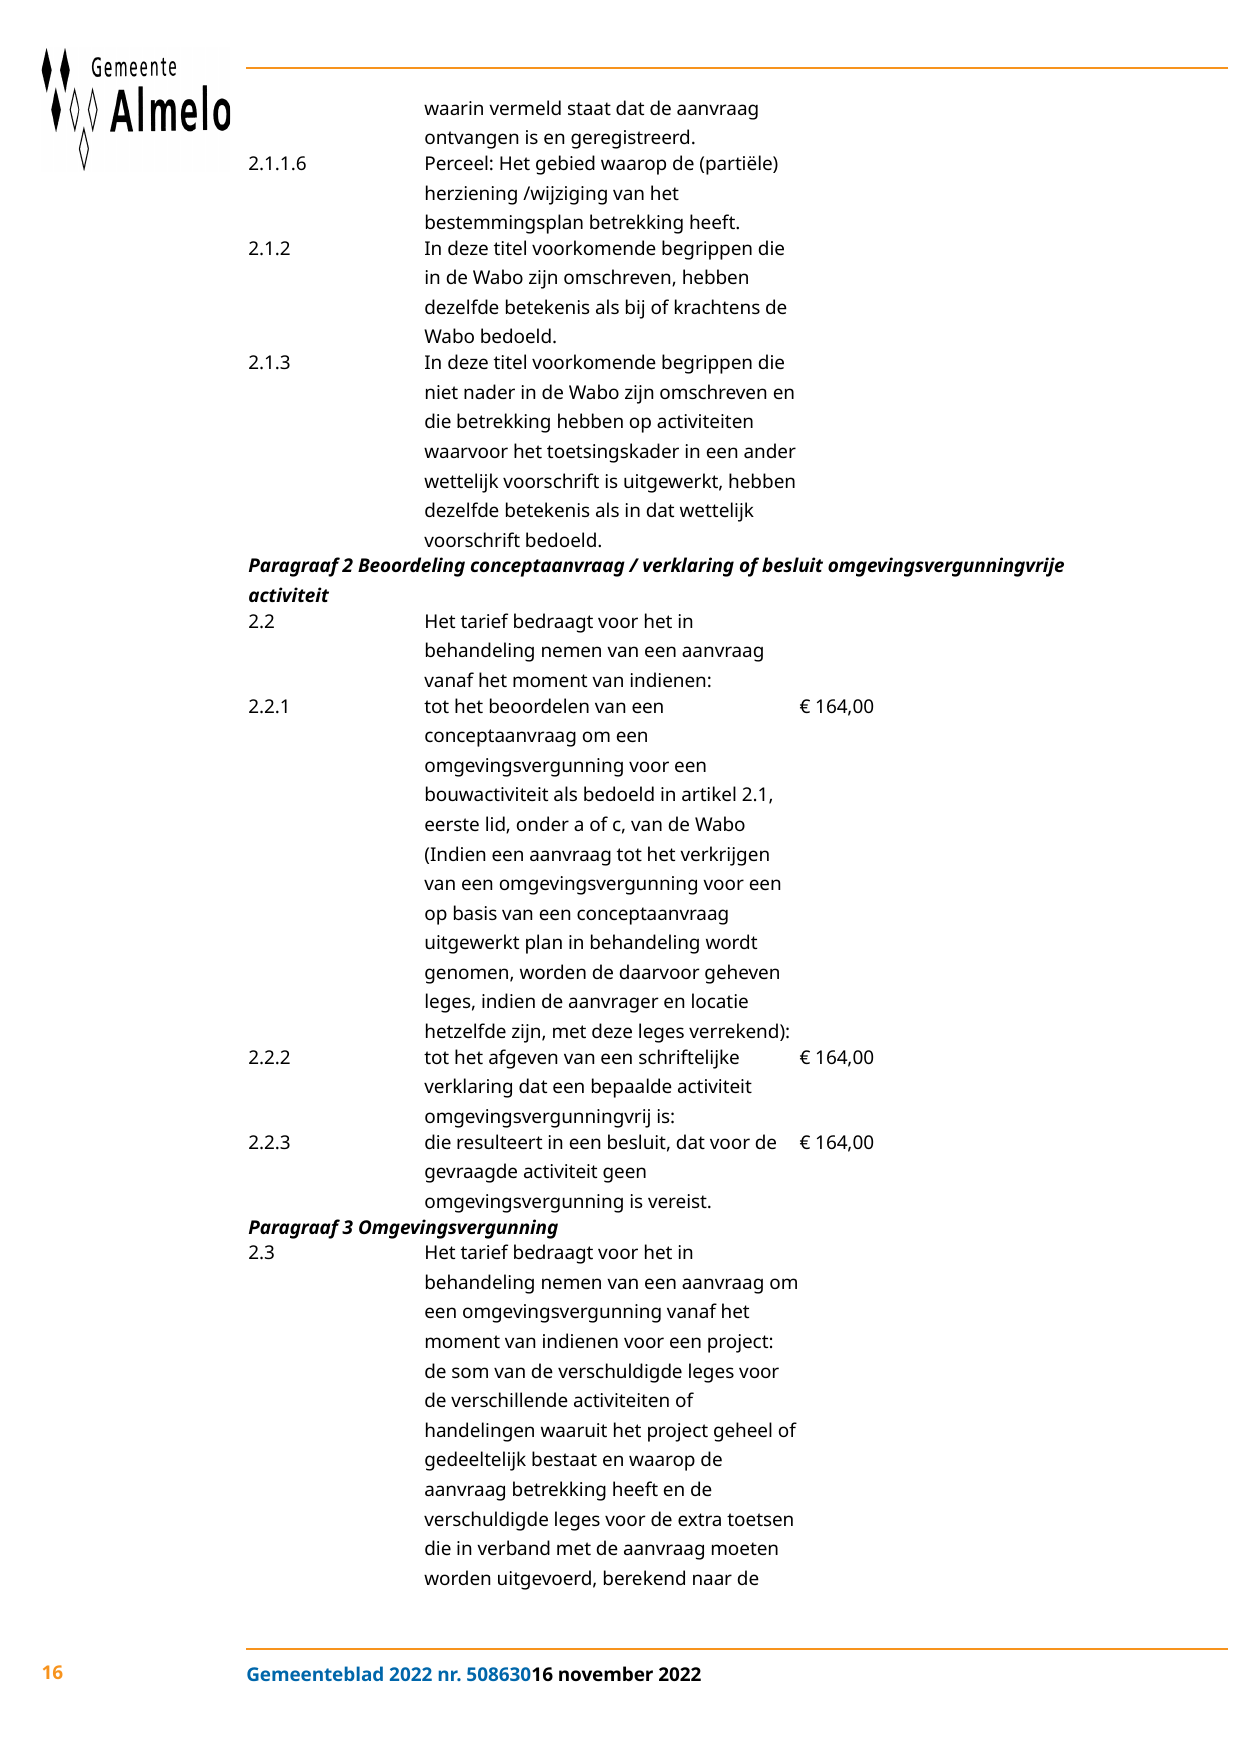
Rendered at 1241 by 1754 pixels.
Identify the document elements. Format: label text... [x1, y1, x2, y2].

table_cell 2.2.3 [248, 1129, 424, 1214]
table_cell [799, 350, 975, 553]
table_cell [975, 1129, 1152, 1214]
table_cell In deze titel voorkomende begrippen die niet nader in de Wabo zijn omschreven en die betrekking hebben op activiteiten waarvoor het toetsingskader in een ander wettelijk voorschrift is uitgewerkt, hebben dezelfde betekenis als in dat wettelijk voorschrift bedoeld. [424, 350, 799, 553]
table_cell In deze titel voorkomende begrippen die in de Wabo zijn omschreven, hebben dezelfde betekenis als bij of krachtens de Wabo bedoeld. [424, 235, 799, 349]
table_cell tot het afgeven van een schriftelijke verklaring dat een bepaalde activiteit omgevingsvergunningvrij is: [424, 1044, 799, 1129]
table_cell [799, 150, 975, 235]
picture [41, 47, 231, 172]
table_cell 2.2.1 [248, 693, 424, 1044]
table_cell € 164,00 [799, 693, 975, 1044]
table_cell [975, 1240, 1152, 1591]
table_cell waarin vermeld staat dat de aanvraag ontvangen is en geregistreerd. [424, 95, 799, 150]
table_cell 2.1.3 [248, 350, 424, 553]
table_cell Paragraaf 3 Omgevingsvergunning [248, 1214, 1152, 1239]
table_cell [975, 235, 1152, 349]
table_cell [975, 150, 1152, 235]
table_cell Paragraaf 2 Beoordeling conceptaanvraag / verklaring of besluit omgevingsvergunningvrije activiteit [248, 553, 1152, 608]
table_cell Het tarief bedraagt voor het in behandeling nemen van een aanvraag om een omgevingsvergunning vanaf het moment van indienen voor een project: de som van de verschuldigde leges voor de verschillende activiteiten of handelingen waaruit het project geheel of gedeeltelijk bestaat en waarop de aanvraag betrekking heeft en de verschuldigde leges voor de extra toetsen die in verband met de aanvraag moeten worden uitgevoerd, berekend naar de [424, 1240, 799, 1591]
table_cell [975, 608, 1152, 693]
table_cell [799, 95, 975, 150]
table_cell 2.3 [248, 1240, 424, 1591]
table_cell € 164,00 [799, 1129, 975, 1214]
table_cell 2.2.2 [248, 1044, 424, 1129]
table_cell [799, 1240, 975, 1591]
table_cell Het tarief bedraagt voor het in behandeling nemen van een aanvraag vanaf het moment van indienen: [424, 608, 799, 693]
table_cell [975, 350, 1152, 553]
table_cell [799, 235, 975, 349]
table_cell 2.2 [248, 608, 424, 693]
table_cell tot het beoordelen van een conceptaanvraag om een omgevingsvergunning voor een bouwactiviteit als bedoeld in artikel 2.1, eerste lid, onder a of c, van de Wabo (Indien een aanvraag tot het verkrijgen van een omgevingsvergunning voor een op basis van een conceptaanvraag uitgewerkt plan in behandeling wordt genomen, worden de daarvoor geheven leges, indien de aanvrager en locatie hetzelfde zijn, met deze leges verrekend): [424, 693, 799, 1044]
table_cell 2.1.2 [248, 235, 424, 349]
table_cell 2.1.1.6 [248, 150, 424, 235]
table_cell [975, 95, 1152, 150]
table_cell [975, 693, 1152, 1044]
table_cell € 164,00 [799, 1044, 975, 1129]
table_cell [799, 608, 975, 693]
table_cell [975, 1044, 1152, 1129]
table_cell [248, 95, 424, 150]
table_cell die resulteert in een besluit, dat voor de gevraagde activiteit geen omgevingsvergunning is vereist. [424, 1129, 799, 1214]
table_cell Perceel: Het gebied waarop de (partiële) herziening /wijziging van het bestemmingsplan betrekking heeft. [424, 150, 799, 235]
